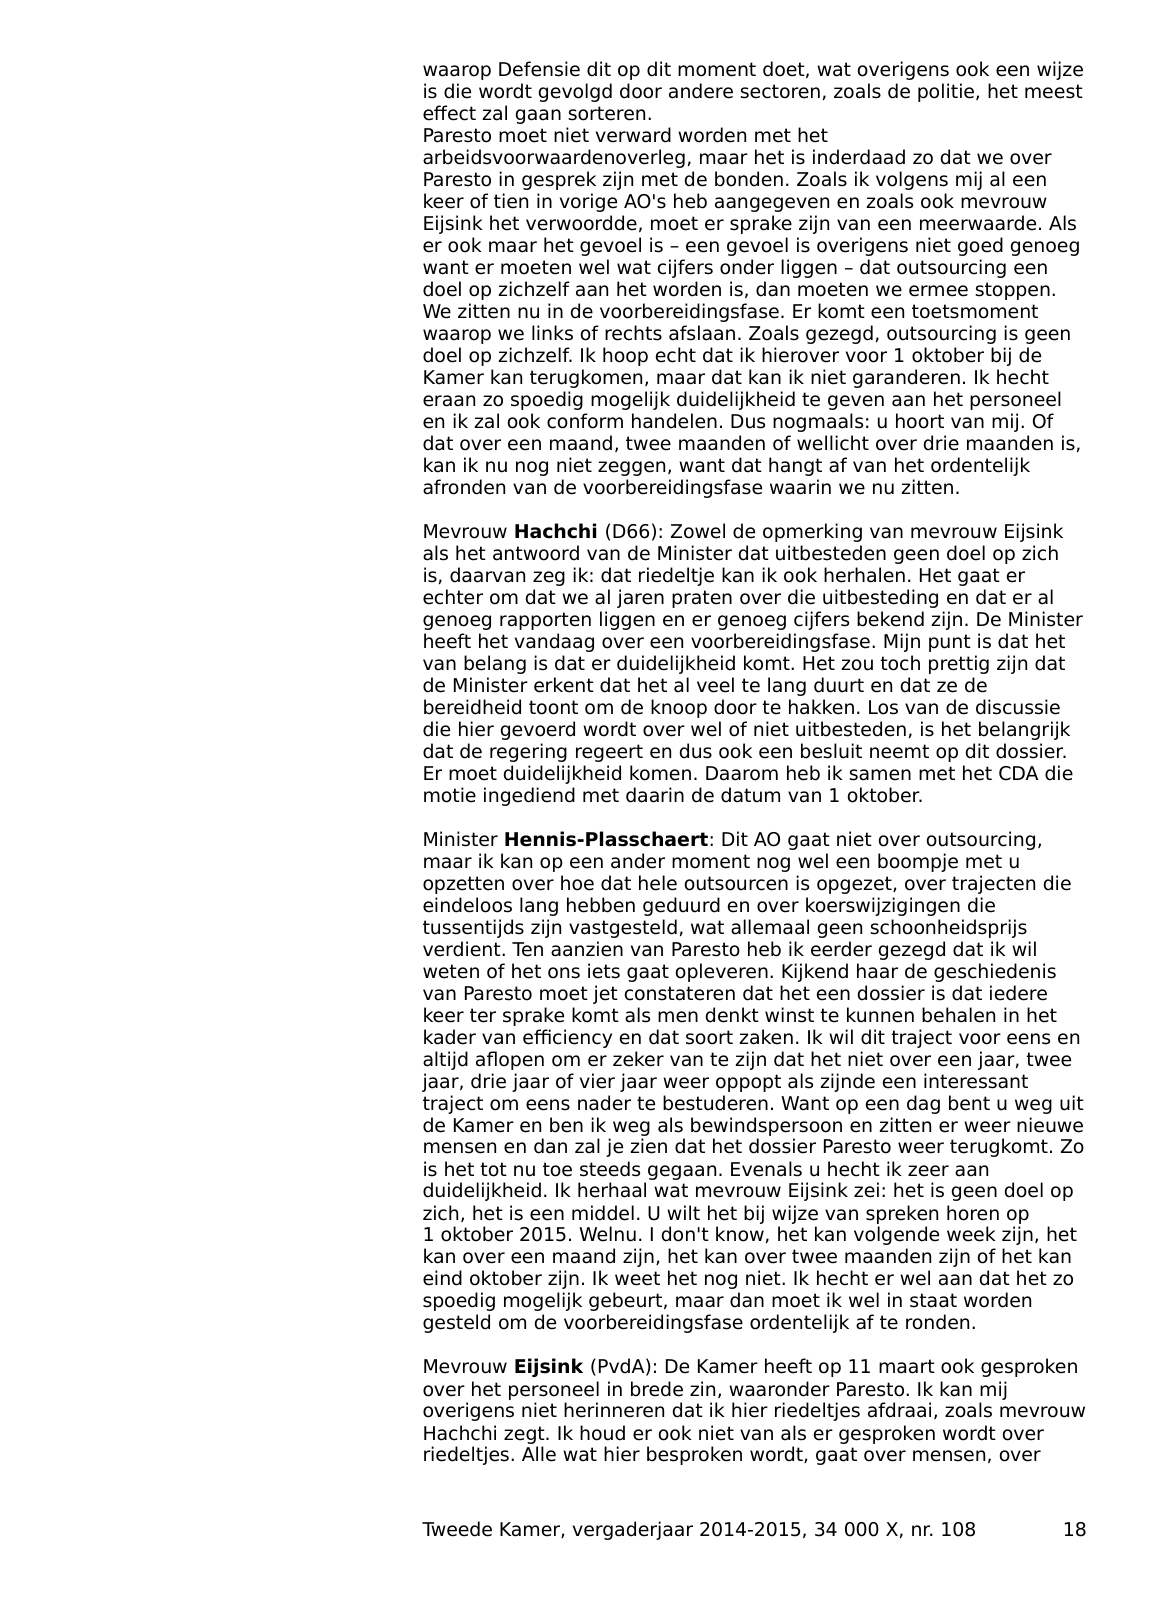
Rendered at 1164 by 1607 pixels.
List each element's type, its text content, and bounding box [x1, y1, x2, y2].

text waarop Defensie dit op dit moment doet, wat overigens ook een wijze is die wordt gevolgd door andere sectoren, zoals de politie, het meest effect zal gaan sorteren. [422, 59, 1087, 125]
text Mevrouw Eijsink (PvdA): De Kamer heeft op 11 maart ook gesproken over het personeel in brede zin, waaronder Paresto. Ik kan mij overigens niet herinneren dat ik hier riedeltjes afdraai, zoals mevrouw Hachchi zegt. Ik houd er ook niet van als er gesproken wordt over riedeltjes. Alle wat hier besproken wordt, gaat over mensen, over [422, 1356, 1087, 1466]
text Paresto moet niet verward worden met het arbeidsvoorwaardenoverleg, maar het is inderdaad zo dat we over Paresto in gesprek zijn met de bonden. Zoals ik volgens mij al een keer of tien in vorige AO's heb aangegeven en zoals ook mevrouw Eijsink het verwoordde, moet er sprake zijn van een meerwaarde. Als er ook maar het gevoel is – een gevoel is overigens niet goed genoeg want er moeten wel wat cijfers onder liggen – dat outsourcing een doel op zichzelf aan het worden is, dan moeten we ermee stoppen. We zitten nu in de voorbereidingsfase. Er komt een toetsmoment waarop we links of rechts afslaan. Zoals gezegd, outsourcing is geen doel op zichzelf. Ik hoop echt dat ik hierover voor 1 oktober bij de Kamer kan terugkomen, maar dat kan ik niet garanderen. Ik hecht eraan zo spoedig mogelijk duidelijkheid te geven aan het personeel en ik zal ook conform handelen. Dus nogmaals: u hoort van mij. Of dat over een maand, twee maanden of wellicht over drie maanden is, kan ik nu nog niet zeggen, want dat hangt af van het ordentelijk afronden van de voorbereidingsfase waarin we nu zitten. [422, 125, 1087, 499]
text Minister Hennis-Plasschaert: Dit AO gaat niet over outsourcing, maar ik kan op een ander moment nog wel een boompje met u opzetten over hoe dat hele outsourcen is opgezet, over trajecten die eindeloos lang hebben geduurd en over koerswijzigingen die tussentijds zijn vastgesteld, wat allemaal geen schoonheidsprijs verdient. Ten aanzien van Paresto heb ik eerder gezegd dat ik wil weten of het ons iets gaat opleveren. Kijkend haar de geschiedenis van Paresto moet jet constateren dat het een dossier is dat iedere keer ter sprake komt als men denkt winst te kunnen behalen in het kader van efficiency en dat soort zaken. Ik wil dit traject voor eens en altijd aflopen om er zeker van te zijn dat het niet over een jaar, twee jaar, drie jaar of vier jaar weer oppopt als zijnde een interessant traject om eens nader te bestuderen. Want op een dag bent u weg uit de Kamer en ben ik weg als bewindspersoon en zitten er weer nieuwe mensen en dan zal je zien dat het dossier Paresto weer terugkomt. Zo is het tot nu toe steeds gegaan. Evenals u hecht ik zeer aan duidelijkheid. Ik herhaal wat mevrouw Eijsink zei: het is geen doel op zich, het is een middel. U wilt het bij wijze van spreken horen op 1 oktober 2015. Welnu. I don't know, het kan volgende week zijn, het kan over een maand zijn, het kan over twee maanden zijn of het kan eind oktober zijn. Ik weet het nog niet. Ik hecht er wel aan dat het zo spoedig mogelijk gebeurt, maar dan moet ik wel in staat worden gesteld om de voorbereidingsfase ordentelijk af te ronden. [422, 829, 1087, 1334]
text Mevrouw Hachchi (D66): Zowel de opmerking van mevrouw Eijsink als het antwoord van de Minister dat uitbesteden geen doel op zich is, daarvan zeg ik: dat riedeltje kan ik ook herhalen. Het gaat er echter om dat we al jaren praten over die uitbesteding en dat er al genoeg rapporten liggen en er genoeg cijfers bekend zijn. De Minister heeft het vandaag over een voorbereidingsfase. Mijn punt is dat het van belang is dat er duidelijkheid komt. Het zou toch prettig zijn dat de Minister erkent dat het al veel te lang duurt en dat ze de bereidheid toont om de knoop door te hakken. Los van de discussie die hier gevoerd wordt over wel of niet uitbesteden, is het belangrijk dat de regering regeert en dus ook een besluit neemt op dit dossier. Er moet duidelijkheid komen. Daarom heb ik samen met het CDA die motie ingediend met daarin de datum van 1 oktober. [422, 521, 1087, 807]
